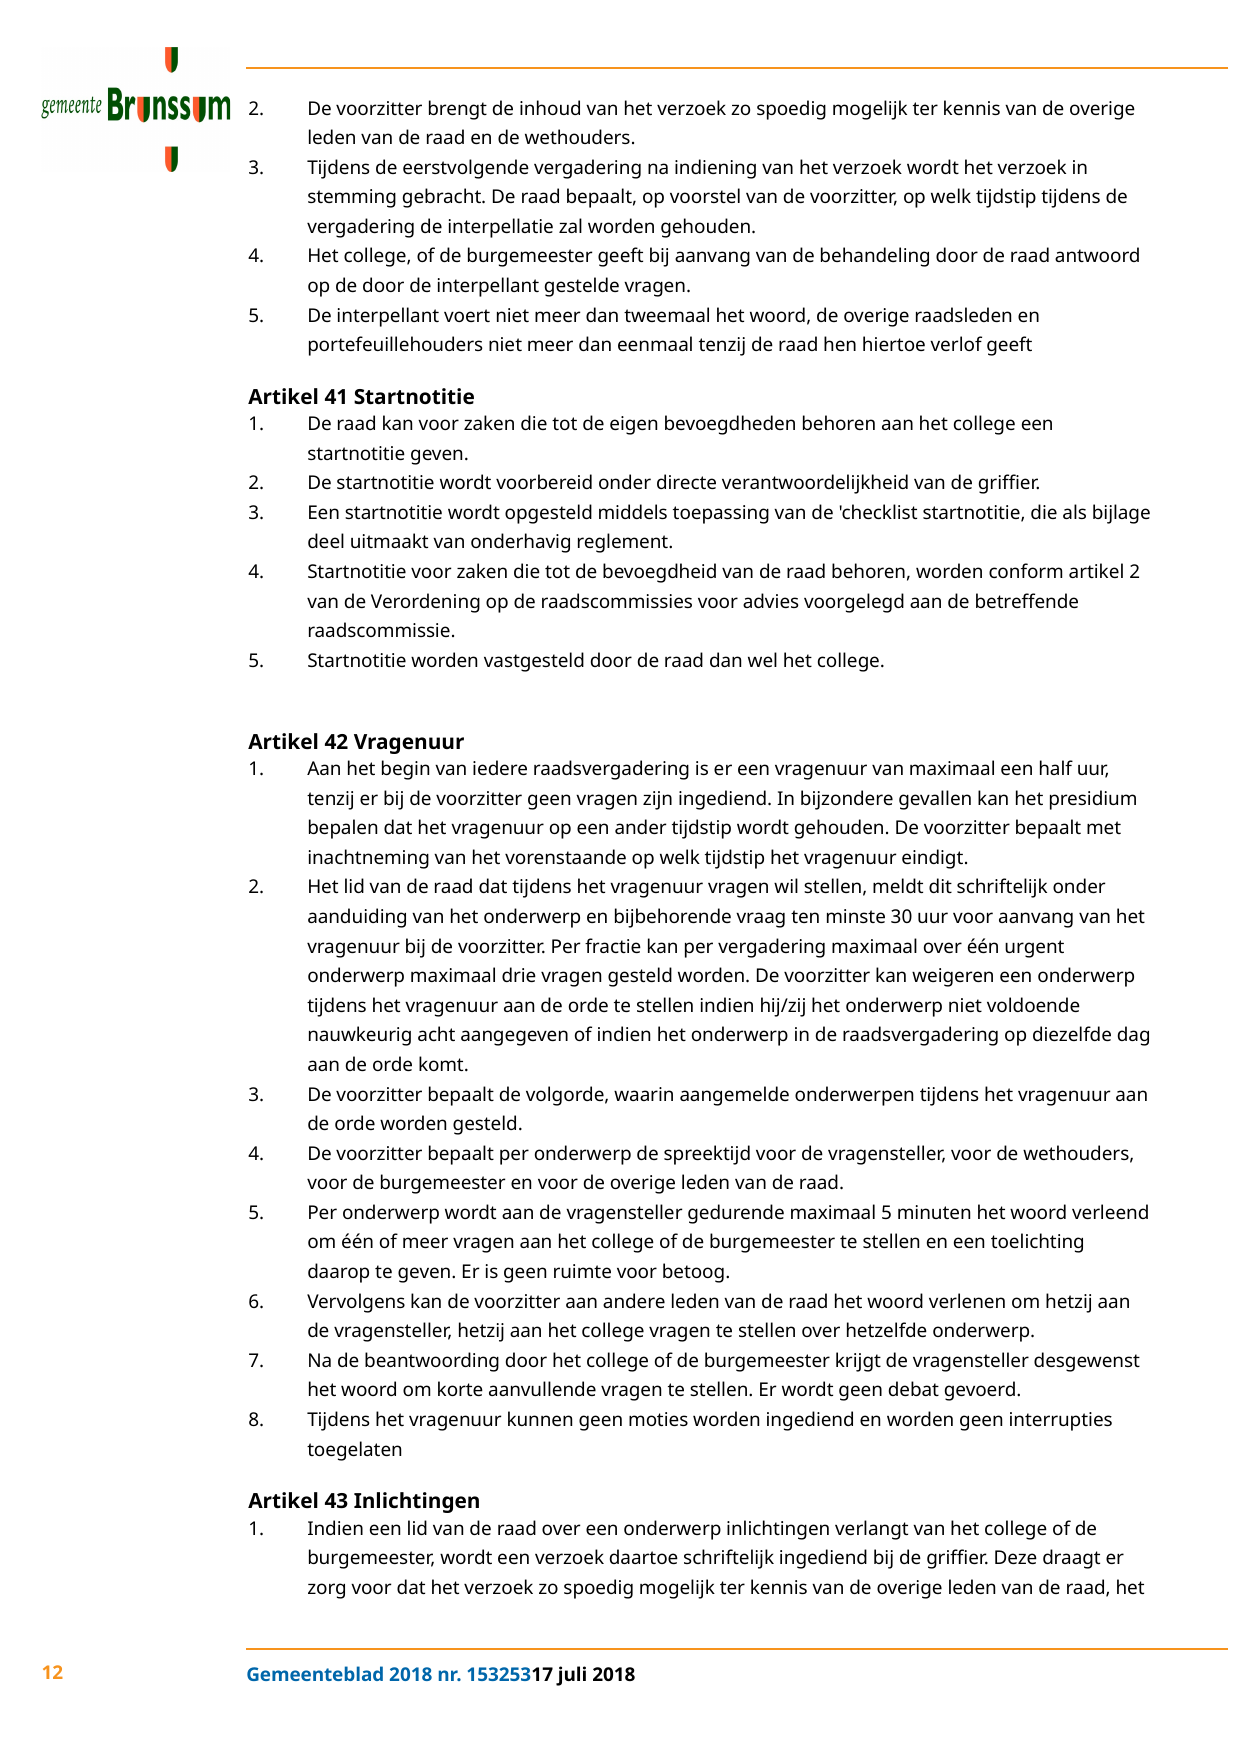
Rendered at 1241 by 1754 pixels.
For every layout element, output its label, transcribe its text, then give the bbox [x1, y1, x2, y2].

list Na de beantwoording door het college of de burgemeester krijgt de vragensteller desgewenst het woord om korte aanvullende vragen te stellen. Er wordt geen debat gevoerd. [248, 1347, 1152, 1402]
list Een startnotitie wordt opgesteld middels toepassing van de 'checklist startnotitie, die als bijlage deel uitmaakt van onderhavig reglement. [248, 499, 1152, 554]
list Indien een lid van de raad over een onderwerp inlichtingen verlangt van het college of de burgemeester, wordt een verzoek daartoe schriftelijk ingediend bij de griffier. Deze draagt er zorg voor dat het verzoek zo spoedig mogelijk ter kennis van de overige leden van de raad, het [248, 1515, 1152, 1599]
text Artikel 41 Startnotitie [248, 382, 1152, 410]
list De voorzitter bepaalt per onderwerp de spreektijd voor de vragensteller, voor de wethouders, voor de burgemeester en voor de overige leden van de raad. [248, 1140, 1152, 1195]
list Per onderwerp wordt aan de vragensteller gedurende maximaal 5 minuten het woord verleend om één of meer vragen aan het college of de burgemeester te stellen en een toelichting daarop te geven. Er is geen ruimte voor betoog. [248, 1199, 1152, 1284]
list De voorzitter bepaalt de volgorde, waarin aangemelde onderwerpen tijdens het vragenuur aan de orde worden gesteld. [248, 1081, 1152, 1136]
text Artikel 43 Inlichtingen [248, 1486, 1152, 1515]
list Aan het begin van iedere raadsvergadering is er een vragenuur van maximaal een half uur, tenzij er bij de voorzitter geen vragen zijn ingediend. In bijzondere gevallen kan het presidium bepalen dat het vragenuur op een ander tijdstip wordt gehouden. De voorzitter bepaalt met inachtneming van het vorenstaande op welk tijdstip het vragenuur eindigt. [248, 755, 1152, 870]
list Startnotitie worden vastgesteld door de raad dan wel het college. [248, 647, 1152, 673]
list De voorzitter brengt de inhoud van het verzoek zo spoedig mogelijk ter kennis van de overige leden van de raad en de wethouders. [248, 95, 1152, 150]
list De raad kan voor zaken die tot de eigen bevoegdheden behoren aan het college een startnotitie geven. [248, 410, 1152, 466]
picture [41, 47, 231, 172]
list Het college, of de burgemeester geeft bij aanvang van de behandeling door de raad antwoord op de door de interpellant gestelde vragen. [248, 243, 1152, 298]
list De interpellant voert niet meer dan tweemaal het woord, de overige raadsleden en portefeuillehouders niet meer dan eenmaal tenzij de raad hen hiertoe verlof geeft [248, 302, 1152, 357]
list Tijdens het vragenuur kunnen geen moties worden ingediend en worden geen interrupties toegelaten [248, 1406, 1152, 1462]
text Artikel 42 Vragenuur [248, 727, 1152, 755]
list Startnotitie voor zaken die tot de bevoegdheid van de raad behoren, worden conform artikel 2 van de Verordening op de raadscommissies voor advies voorgelegd aan de betreffende raadscommissie. [248, 558, 1152, 643]
list Vervolgens kan de voorzitter aan andere leden van de raad het woord verlenen om hetzij aan de vragensteller, hetzij aan het college vragen te stellen over hetzelfde onderwerp. [248, 1288, 1152, 1343]
list Het lid van de raad dat tijdens het vragenuur vragen wil stellen, meldt dit schriftelijk onder aanduiding van het onderwerp en bijbehorende vraag ten minste 30 uur voor aanvang van het vragenuur bij de voorzitter. Per fractie kan per vergadering maximaal over één urgent onderwerp maximaal drie vragen gesteld worden. De voorzitter kan weigeren een onderwerp tijdens het vragenuur aan de orde te stellen indien hij/zij het onderwerp niet voldoende nauwkeurig acht aangegeven of indien het onderwerp in de raadsvergadering op diezelfde dag aan de orde komt. [248, 874, 1152, 1077]
list De startnotitie wordt voorbereid onder directe verantwoordelijkheid van de griffier. [248, 469, 1152, 495]
list Tijdens de eerstvolgende vergadering na indiening van het verzoek wordt het verzoek in stemming gebracht. De raad bepaalt, op voorstel van de voorzitter, op welk tijdstip tijdens de vergadering de interpellatie zal worden gehouden. [248, 154, 1152, 239]
